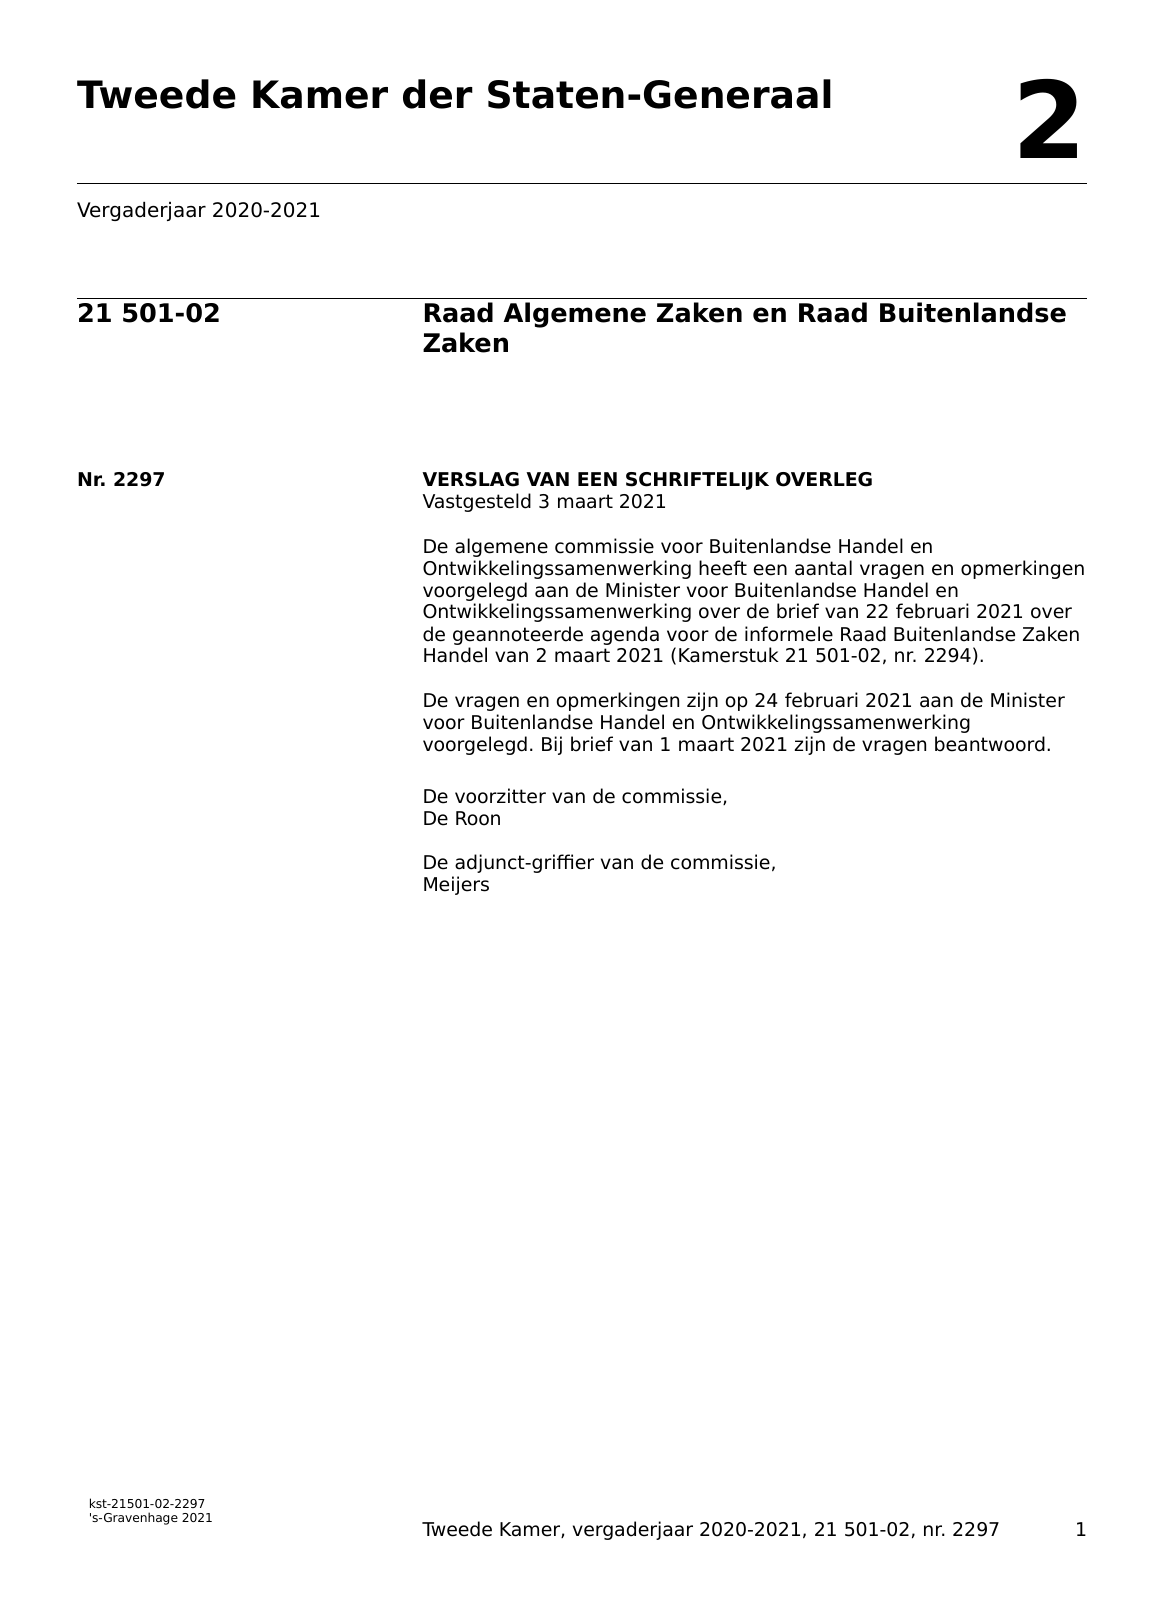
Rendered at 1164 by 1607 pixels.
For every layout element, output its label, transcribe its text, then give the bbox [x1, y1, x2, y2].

subtitle 21 501-02 Raad Algemene Zaken en Raad Buitenlandse Zaken [77, 299, 1087, 358]
table_cell Vergaderjaar 2020-2021 [77, 184, 1087, 298]
text De voorzitter van de commissie, De Roon [422, 786, 1087, 829]
text 's-Gravenhage 2021 [88, 1511, 323, 1525]
text kst-21501-02-2297 [88, 1497, 323, 1511]
text Vastgesteld 3 maart 2021 [422, 491, 1087, 513]
text De adjunct-griffier van de commissie, Meijers [422, 852, 1087, 896]
text De algemene commissie voor Buitenlandse Handel en Ontwikkelingssamenwerking heeft een aantal vragen en opmerkingen voorgelegd aan de Minister voor Buitenlandse Handel en Ontwikkelingssamenwerking over de brief van 22 februari 2021 over de geannoteerde agenda voor de informele Raad Buitenlandse Zaken Handel van 2 maart 2021 (Kamerstuk 21 501-02, nr. 2294). [422, 536, 1087, 667]
text De vragen en opmerkingen zijn op 24 februari 2021 aan de Minister voor Buitenlandse Handel en Ontwikkelingssamenwerking voorgelegd. Bij brief van 1 maart 2021 zijn de vragen beantwoord. [422, 689, 1087, 756]
table_header Tweede Kamer der Staten-Generaal [77, 59, 886, 183]
subtitle Nr. 2297 VERSLAG VAN EEN SCHRIFTELIJK OVERLEG [77, 469, 1087, 491]
table_header 2 [886, 59, 1087, 183]
